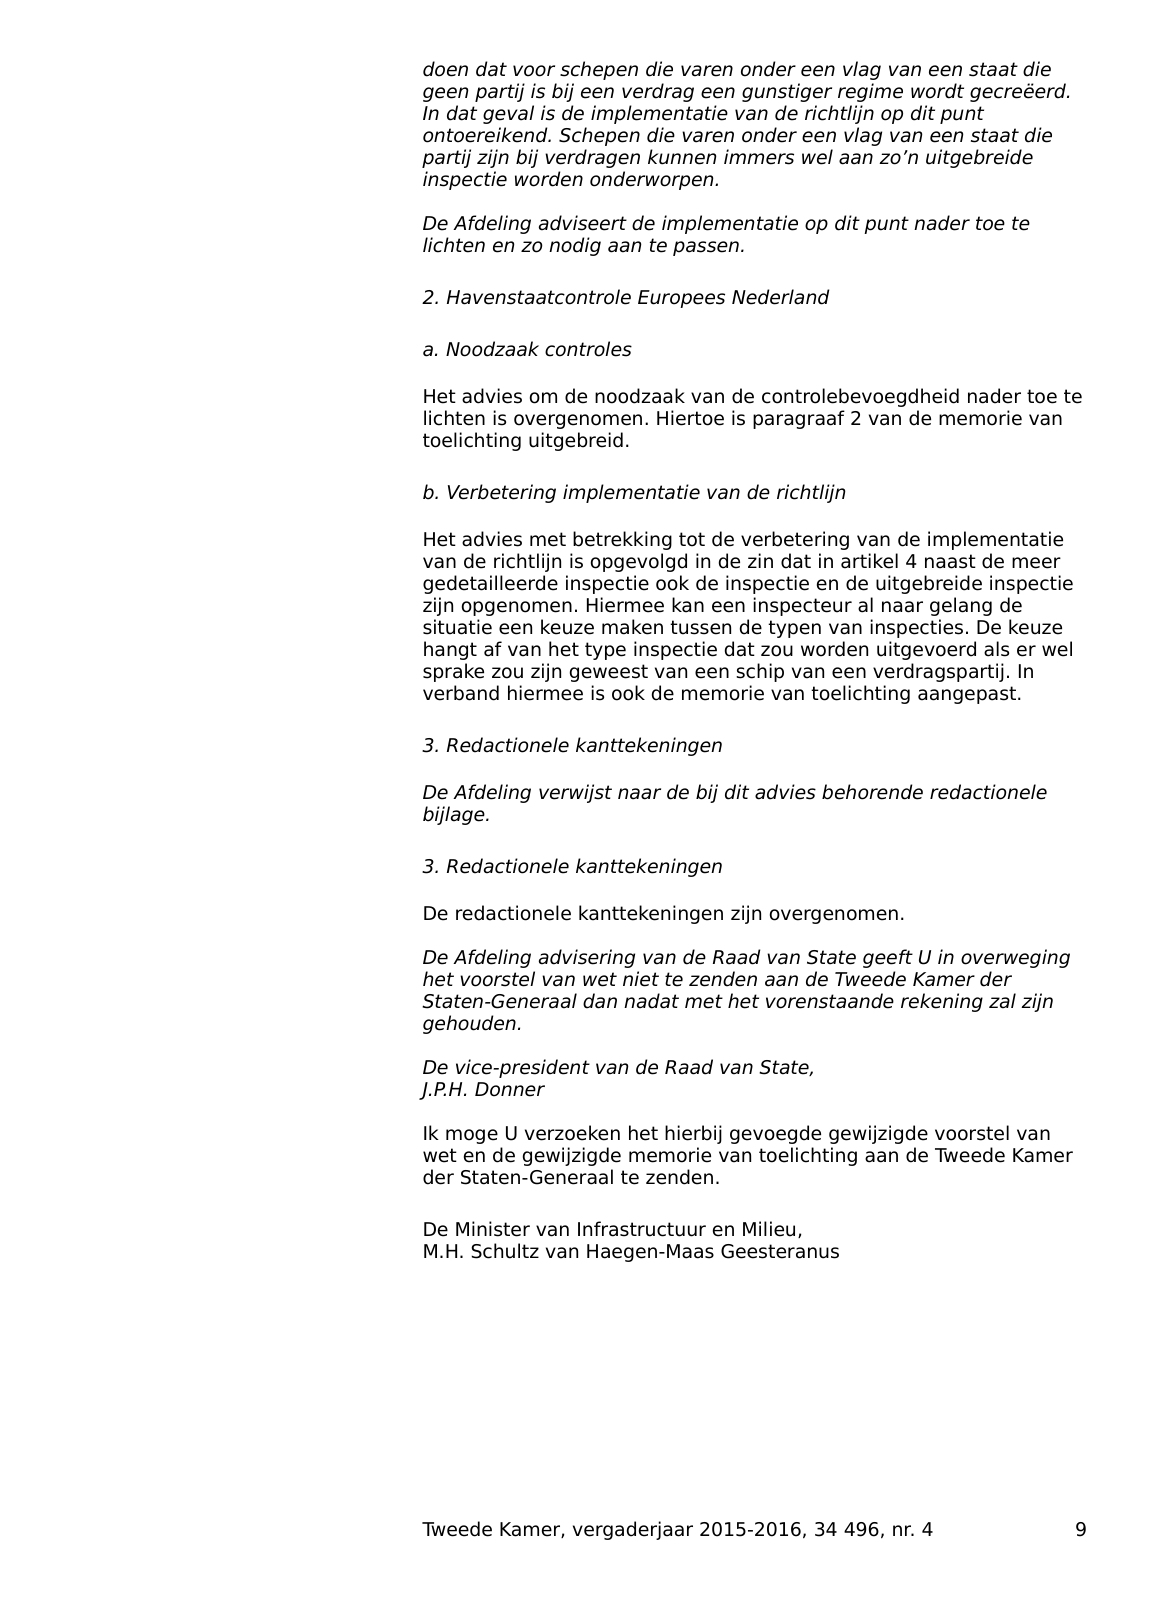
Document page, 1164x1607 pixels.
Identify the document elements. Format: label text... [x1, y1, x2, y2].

text De redactionele kanttekeningen zijn overgenomen. [422, 903, 1087, 925]
subtitle 2. Havenstaatcontrole Europees Nederland [422, 287, 1087, 309]
text De Afdeling adviseert de implementatie op dit punt nader toe te lichten en zo nodig aan te passen. [422, 213, 1087, 257]
text De Minister van Infrastructuur en Milieu, M.H. Schultz van Haegen-Maas Geesteranus [422, 1219, 1087, 1263]
text De Afdeling advisering van de Raad van State geeft U in overweging het voorstel van wet niet te zenden aan de Tweede Kamer der Staten-Generaal dan nadat met het vorenstaande rekening zal zijn gehouden. [422, 947, 1087, 1035]
text De Afdeling verwijst naar de bij dit advies behorende redactionele bijlage. [422, 782, 1087, 826]
subtitle 3. Redactionele kanttekeningen [422, 735, 1087, 757]
subtitle 3. Redactionele kanttekeningen [422, 856, 1087, 878]
text Het advies met betrekking tot de verbetering van de implementatie van de richtlijn is opgevolgd in de zin dat in artikel 4 naast de meer gedetailleerde inspectie ook de inspectie en de uitgebreide inspectie zijn opgenomen. Hiermee kan een inspecteur al naar gelang de situatie een keuze maken tussen de typen van inspecties. De keuze hangt af van het type inspectie dat zou worden uitgevoerd als er wel sprake zou zijn geweest van een schip van een verdragspartij. In verband hiermee is ook de memorie van toelichting aangepast. [422, 529, 1087, 705]
text Het advies om de noodzaak van de controlebevoegdheid nader toe te lichten is overgenomen. Hiertoe is paragraaf 2 van de memorie van toelichting uitgebreid. [422, 386, 1087, 452]
text J.P.H. Donner [422, 1079, 1087, 1101]
text Ik moge U verzoeken het hierbij gevoegde gewijzigde voorstel van wet en de gewijzigde memorie van toelichting aan de Tweede Kamer der Staten-Generaal te zenden. [422, 1123, 1087, 1189]
text De vice-president van de Raad van State, [422, 1057, 1087, 1079]
subtitle a. Noodzaak controles [422, 339, 1087, 361]
subtitle b. Verbetering implementatie van de richtlijn [422, 482, 1087, 504]
text doen dat voor schepen die varen onder een vlag van een staat die geen partij is bij een verdrag een gunstiger regime wordt gecreëerd. In dat geval is de implementatie van de richtlijn op dit punt ontoereikend. Schepen die varen onder een vlag van een staat die partij zijn bij verdragen kunnen immers wel aan zo’n uitgebreide inspectie worden onderworpen. [422, 59, 1087, 191]
